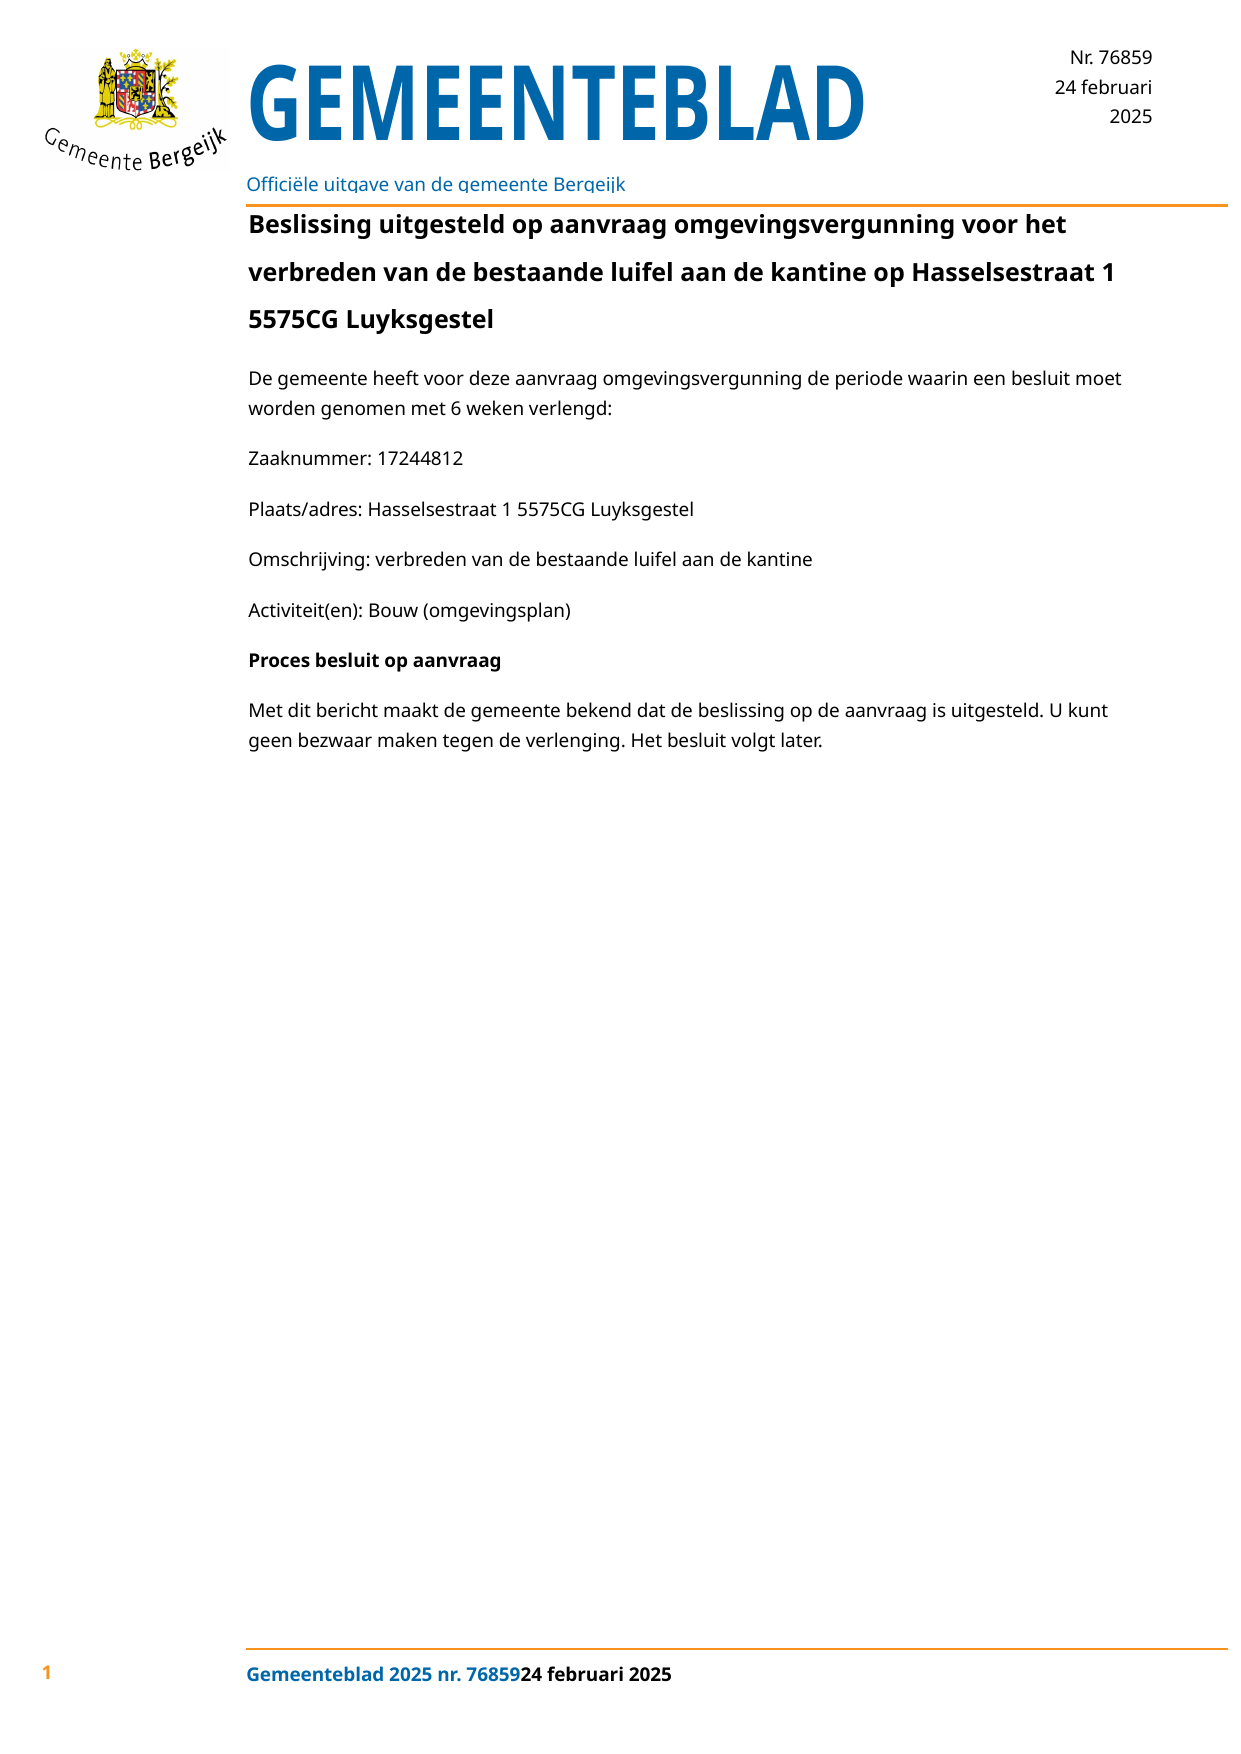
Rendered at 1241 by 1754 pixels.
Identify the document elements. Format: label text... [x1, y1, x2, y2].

text De gemeente heeft voor deze aanvraag omgevingsvergunning de periode waarin een besluit moet worden genomen met 6 weken verlengd: [248, 366, 1152, 421]
text Zaaknummer: 17244812 [248, 446, 1152, 471]
text Omschrijving: verbreden van de bestaande luifel aan de kantine [248, 546, 1152, 572]
text Met dit bericht maakt de gemeente bekend dat de beslissing op de aanvraag is uitgesteld. U kunt geen bezwaar maken tegen de verlenging. Het besluit volgt later. [248, 698, 1152, 753]
text Plaats/adres: Hasselsestraat 1 5575CG Luyksgestel [248, 496, 1152, 522]
picture [41, 47, 231, 172]
text Beslissing uitgesteld op aanvraag omgevingsvergunning voor het verbreden van de bestaande luifel aan de kantine op Hasselsestraat 1 5575CG Luyksgestel [248, 207, 1152, 336]
text Proces besluit op aanvraag [248, 647, 1152, 673]
text Activiteit(en): Bouw (omgevingsplan) [248, 597, 1152, 622]
